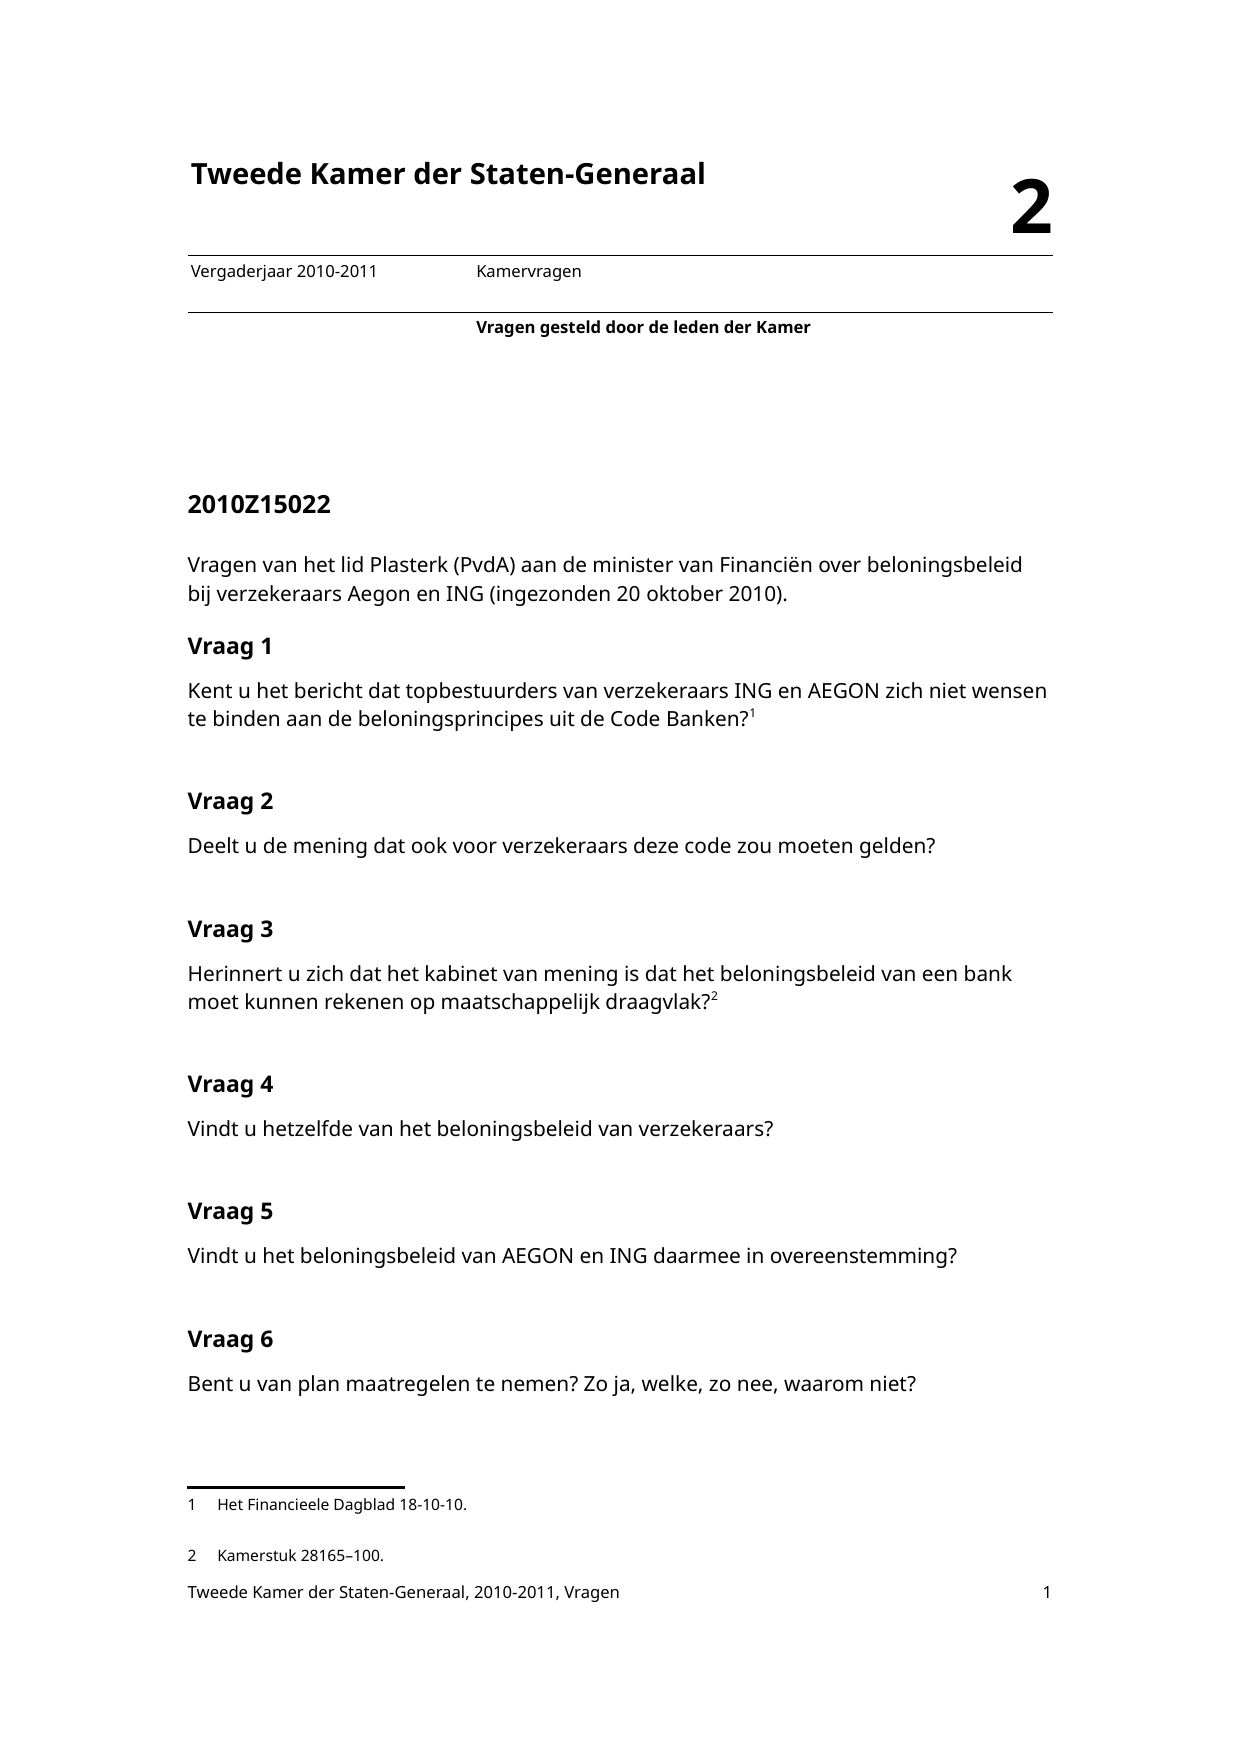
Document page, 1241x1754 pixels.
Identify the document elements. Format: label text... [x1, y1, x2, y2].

table_cell Vragen gesteld door de leden der Kamer [473, 313, 1053, 339]
text 2010Z15022 [187, 487, 1053, 521]
text Kent u het bericht dat topbestuurders van verzekeraars ING en AEGON zich niet wensen te binden aan de beloningsprincipes uit de Code Banken? [187, 676, 1053, 733]
text Kamerstuk 28165–100. [187, 1538, 1053, 1566]
subtitle Vraag 6 [187, 1322, 1053, 1354]
text Deelt u de mening dat ook voor verzekeraars deze code zou moeten gelden? [187, 832, 1053, 860]
table_cell Vergaderjaar 2010-2011 [188, 256, 473, 312]
table_cell Kamervragen [473, 256, 1053, 312]
table_header 2 [880, 150, 1053, 255]
text Vindt u hetzelfde van het beloningsbeleid van verzekeraars? [187, 1114, 1053, 1143]
subtitle Vraag 1 [187, 630, 1053, 661]
table_header Tweede Kamer der Staten-Generaal [188, 150, 879, 255]
subtitle Vraag 5 [187, 1195, 1053, 1227]
text Vindt u het beloningsbeleid van AEGON en ING daarmee in overeenstemming? [187, 1242, 1053, 1270]
subtitle Vraag 3 [187, 912, 1053, 944]
text Het Financieele Dagblad 18-10-10. [187, 1479, 1053, 1508]
text Herinnert u zich dat het kabinet van mening is dat het beloningsbeleid van een bank moet kunnen rekenen op maatschappelijk draagvlak? [187, 959, 1053, 1016]
subtitle Vraag 4 [187, 1068, 1053, 1099]
subtitle Vraag 2 [187, 785, 1053, 817]
table_cell [188, 313, 473, 339]
text Vragen van het lid Plasterk (PvdA) aan de minister van Financiën over beloningsbeleid bij verzekeraars Aegon en ING (ingezonden 20 oktober 2010). [187, 550, 1053, 607]
text Bent u van plan maatregelen te nemen? Zo ja, welke, zo nee, waarom niet? [187, 1369, 1053, 1397]
